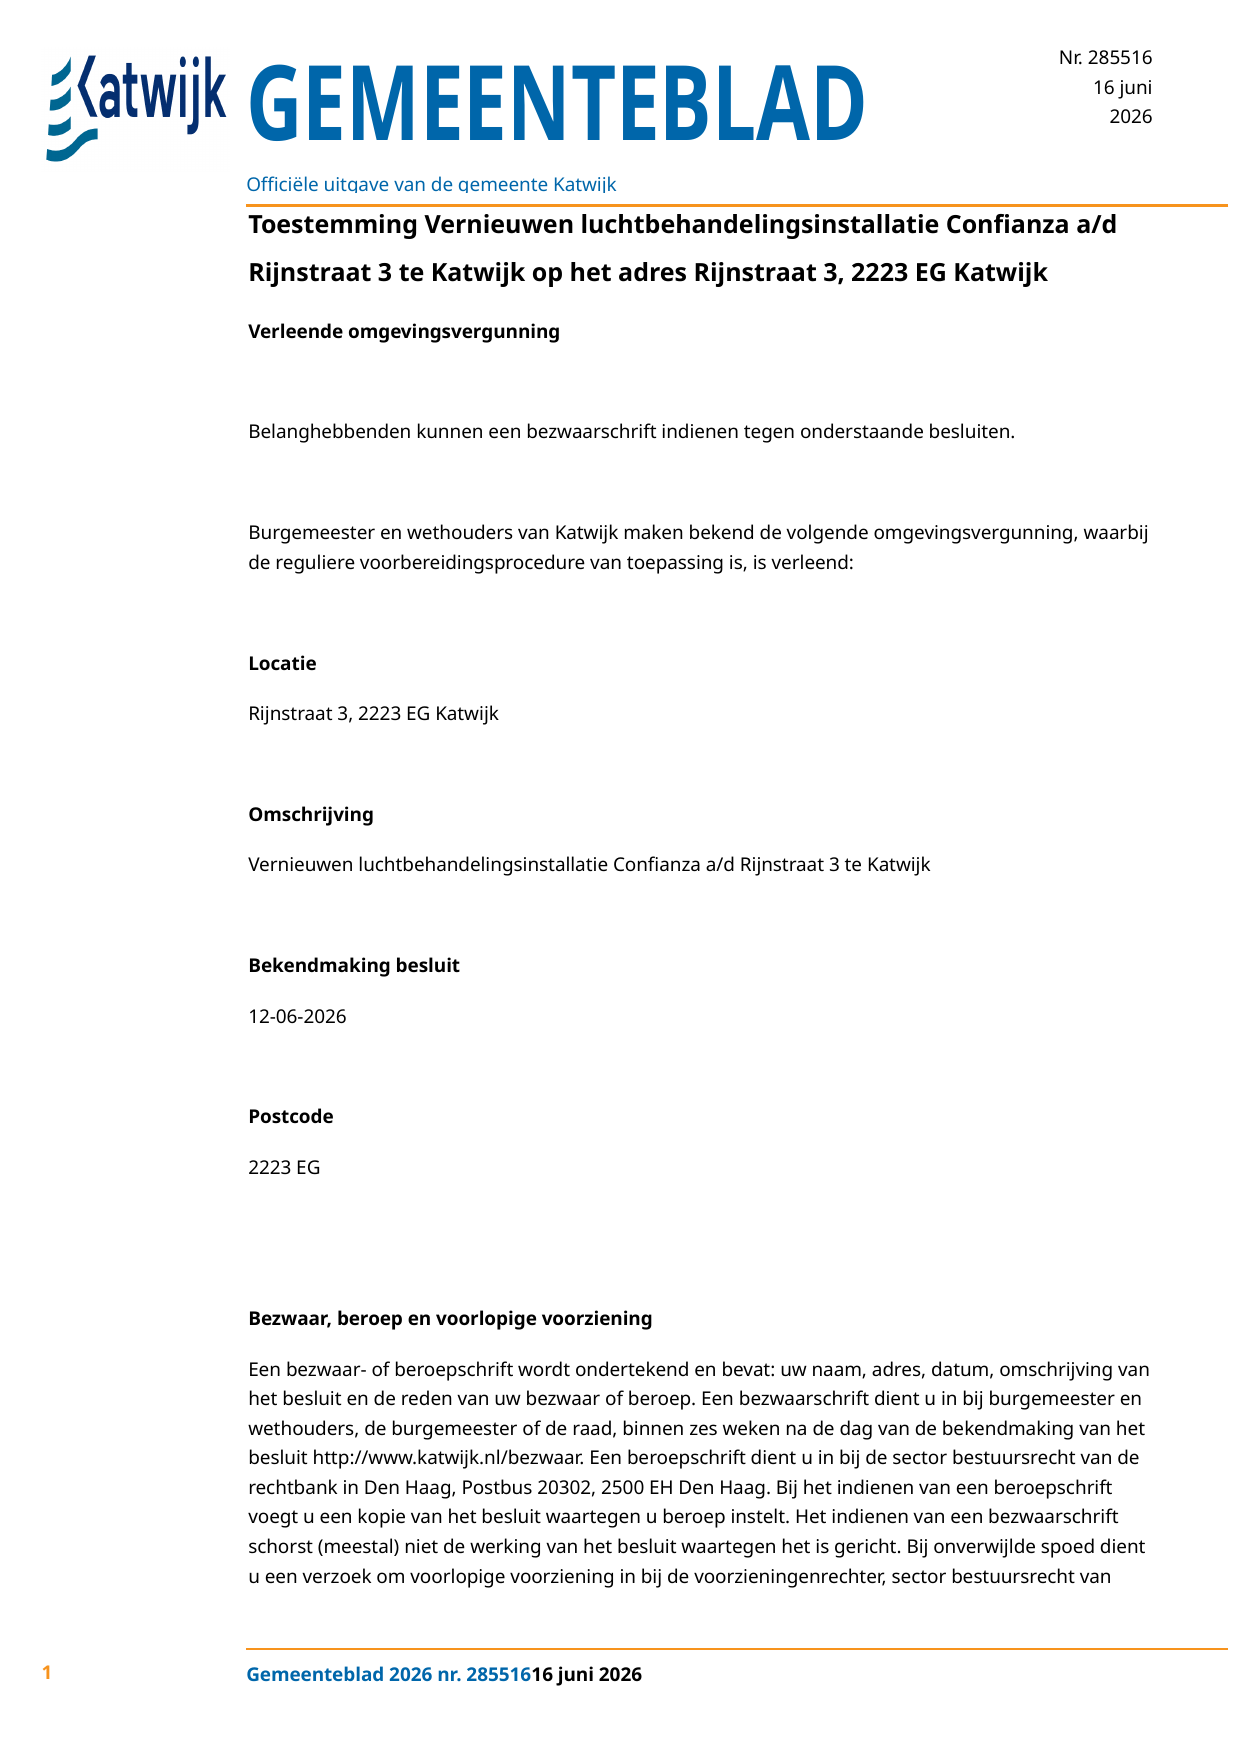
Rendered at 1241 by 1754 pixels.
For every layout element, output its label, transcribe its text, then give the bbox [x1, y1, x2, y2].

text Vernieuwen luchtbehandelingsinstallatie Confianza a/d Rijnstraat 3 te Katwijk [248, 852, 1152, 877]
text Rijnstraat 3, 2223 EG Katwijk [248, 700, 1152, 726]
text Burgemeester en wethouders van Katwijk maken bekend de volgende omgevingsvergunning, waarbij de reguliere voorbereidingsprocedure van toepassing is, is verleend: [248, 519, 1152, 575]
text Omschrijving [248, 801, 1152, 827]
text Belanghebbenden kunnen een bezwaarschrift indienen tegen onderstaande besluiten. [248, 419, 1152, 444]
text 2223 EG [248, 1154, 1152, 1180]
text Een bezwaar- of beroepschrift wordt ondertekend en bevat: uw naam, adres, datum, omschrijving van het besluit en de reden van uw bezwaar of beroep. Een bezwaarschrift dient u in bij burgemeester en wethouders, de burgemeester of de raad, binnen zes weken na de dag van de bekendmaking van het besluit http://www.katwijk.nl/bezwaar. Een beroepschrift dient u in bij de sector bestuursrecht van de rechtbank in Den Haag, Postbus 20302, 2500 EH Den Haag. Bij het indienen van een beroepschrift voegt u een kopie van het besluit waartegen u beroep instelt. Het indienen van een bezwaarschrift schorst (meestal) niet de werking van het besluit waartegen het is gericht. Bij onverwijlde spoed dient u een verzoek om voorlopige voorziening in bij de voorzieningenrechter, sector bestuursrecht van [248, 1356, 1152, 1589]
text 12-06-2026 [248, 1003, 1152, 1029]
text Locatie [248, 650, 1152, 676]
text Postcode [248, 1104, 1152, 1129]
text Bezwaar, beroep en voorlopige voorziening [248, 1305, 1152, 1331]
text Bekendmaking besluit [248, 952, 1152, 978]
picture [41, 47, 231, 172]
text Verleende omgevingsvergunning [248, 318, 1152, 344]
text Toestemming Vernieuwen luchtbehandelingsinstallatie Confianza a/d Rijnstraat 3 te Katwijk op het adres Rijnstraat 3, 2223 EG Katwijk [248, 207, 1152, 288]
